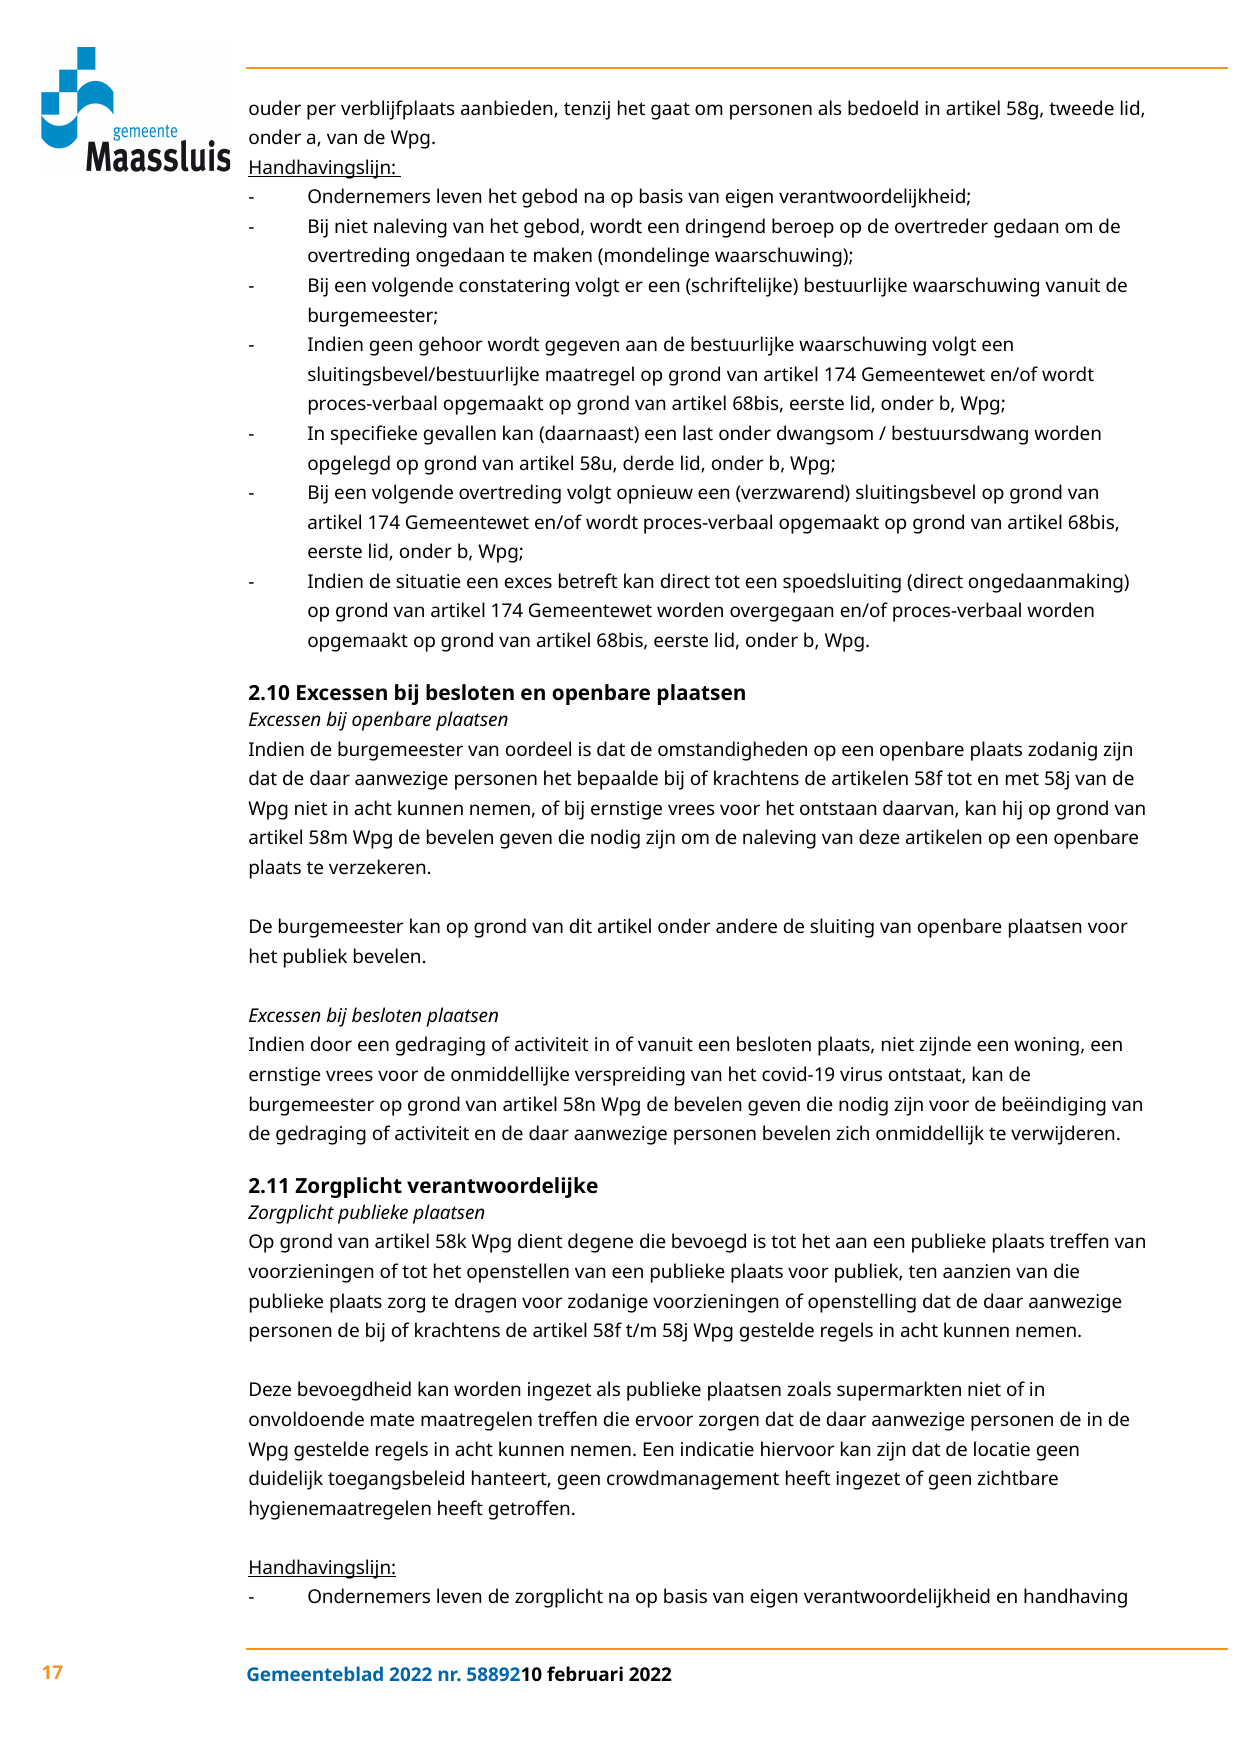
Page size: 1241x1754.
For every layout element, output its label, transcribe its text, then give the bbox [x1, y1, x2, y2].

list Indien geen gehoor wordt gegeven aan de bestuurlijke waarschuwing volgt een sluitingsbevel/bestuurlijke maatregel op grond van artikel 174 Gemeentewet en/of wordt proces-verbaal opgemaakt op grond van artikel 68bis, eerste lid, onder b, Wpg; [248, 331, 1152, 416]
list Ondernemers leven het gebod na op basis van eigen verantwoordelijkheid; [248, 183, 1152, 209]
text 2.10 Excessen bij besloten en openbare plaatsen [248, 678, 1152, 706]
list Indien de situatie een exces betreft kan direct tot een spoedsluiting (direct ongedaanmaking) op grond van artikel 174 Gemeentewet worden overgegaan en/of proces-verbaal worden opgemaakt op grond van artikel 68bis, eerste lid, onder b, Wpg. [248, 568, 1152, 653]
text Zorgplicht publieke plaatsen [248, 1199, 1152, 1225]
list Bij niet naleving van het gebod, wordt een dringend beroep op de overtreder gedaan om de overtreding ongedaan te maken (mondelinge waarschuwing); [248, 213, 1152, 268]
text ouder per verblijfplaats aanbieden, tenzij het gaat om personen als bedoeld in artikel 58g, tweede lid, onder a, van de Wpg. [248, 95, 1152, 150]
list Ondernemers leven de zorgplicht na op basis van eigen verantwoordelijkheid en handhaving [248, 1584, 1152, 1609]
list Bij een volgende overtreding volgt opnieuw een (verzwarend) sluitingsbevel op grond van artikel 174 Gemeentewet en/of wordt proces-verbaal opgemaakt op grond van artikel 68bis, eerste lid, onder b, Wpg; [248, 479, 1152, 564]
list Bij een volgende constatering volgt er een (schriftelijke) bestuurlijke waarschuwing vanuit de burgemeester; [248, 272, 1152, 328]
text Handhavingslijn: [248, 154, 1152, 180]
text De burgemeester kan op grond van dit artikel onder andere de sluiting van openbare plaatsen voor het publiek bevelen. [248, 913, 1152, 968]
text Deze bevoegdheid kan worden ingezet als publieke plaatsen zoals supermarkten niet of in onvoldoende mate maatregelen treffen die ervoor zorgen dat de daar aanwezige personen de in de Wpg gestelde regels in acht kunnen nemen. Een indicatie hiervoor kan zijn dat de locatie geen duidelijk toegangsbeleid hanteert, geen crowdmanagement heeft ingezet of geen zichtbare hygienemaatregelen heeft getroffen. [248, 1377, 1152, 1521]
text Excessen bij besloten plaatsen [248, 1002, 1152, 1028]
picture [41, 47, 77, 92]
text Op grond van artikel 58k Wpg dient degene die bevoegd is tot het aan een publieke plaats treffen van voorzieningen of tot het openstellen van een publieke plaats voor publiek, ten aanzien van die publieke plaats zorg te dragen voor zodanige voorzieningen of openstelling dat de daar aanwezige personen de bij of krachtens de artikel 58f t/m 58j Wpg gestelde regels in acht kunnen nemen. [248, 1229, 1152, 1343]
text 2.11 Zorgplicht verantwoordelijke [248, 1171, 1152, 1199]
text Excessen bij openbare plaatsen [248, 706, 1152, 732]
text Handhavingslijn: [248, 1554, 1152, 1580]
text Indien door een gedraging of activiteit in of vanuit een besloten plaats, niet zijnde een woning, een ernstige vrees voor de onmiddellijke verspreiding van het covid-19 virus ontstaat, kan de burgemeester op grond van artikel 58n Wpg de bevelen geven die nodig zijn voor de beëindiging van de gedraging of activiteit en de daar aanwezige personen bevelen zich onmiddellijk te verwijderen. [248, 1032, 1152, 1146]
text Indien de burgemeester van oordeel is dat de omstandigheden op een openbare plaats zodanig zijn dat de daar aanwezige personen het bepaalde bij of krachtens de artikelen 58f tot en met 58j van de Wpg niet in acht kunnen nemen, of bij ernstige vrees voor het ontstaan daarvan, kan hij op grond van artikel 58m Wpg de bevelen geven die nodig zijn om de naleving van deze artikelen op een openbare plaats te verzekeren. [248, 736, 1152, 880]
picture [41, 47, 231, 172]
list In specifieke gevallen kan (daarnaast) een last onder dwangsom / bestuursdwang worden opgelegd op grond van artikel 58u, derde lid, onder b, Wpg; [248, 420, 1152, 476]
